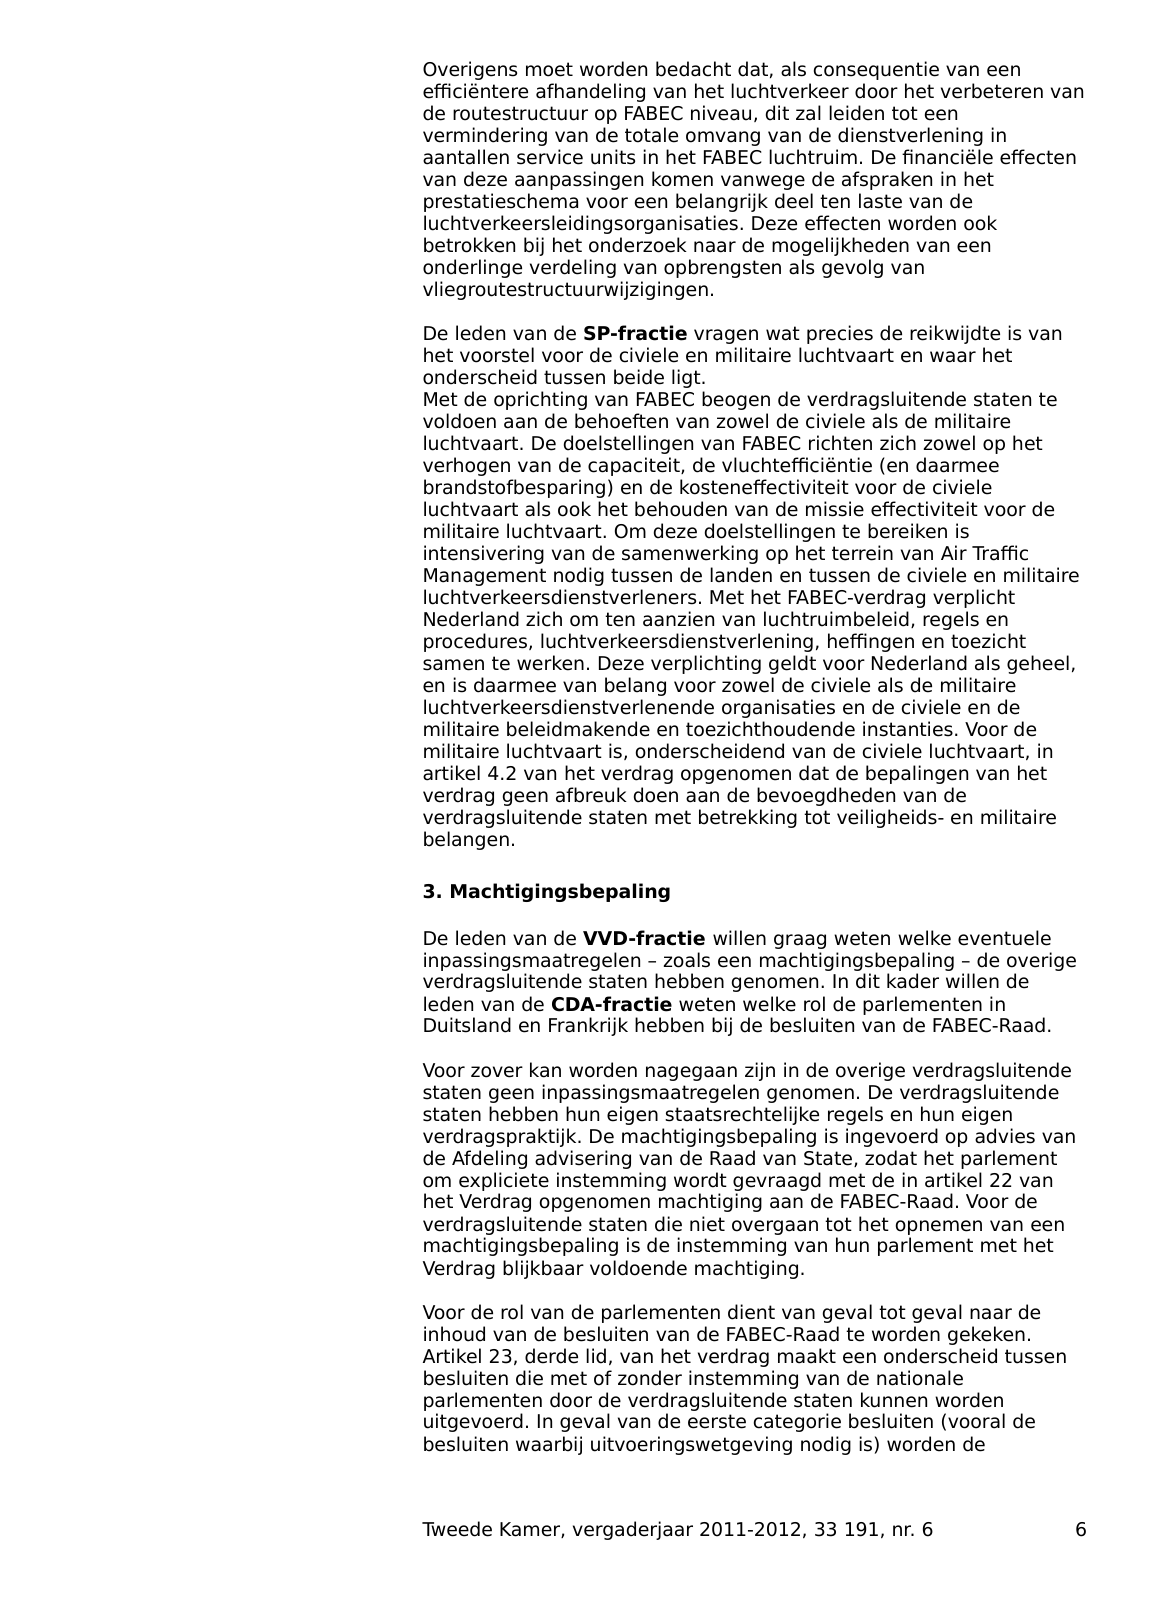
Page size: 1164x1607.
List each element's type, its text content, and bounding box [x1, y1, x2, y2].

text De leden van de VVD-fractie willen graag weten welke eventuele inpassingsmaatregelen – zoals een machtigingsbepaling – de overige verdragsluitende staten hebben genomen. In dit kader willen de leden van de CDA-fractie weten welke rol de parlementen in Duitsland en Frankrijk hebben bij de besluiten van de FABEC-Raad. [422, 927, 1087, 1037]
text Voor de rol van de parlementen dient van geval tot geval naar de inhoud van de besluiten van de FABEC-Raad te worden gekeken. Artikel 23, derde lid, van het verdrag maakt een onderscheid tussen besluiten die met of zonder instemming van de nationale parlementen door de verdragsluitende staten kunnen worden uitgevoerd. In geval van de eerste categorie besluiten (vooral de besluiten waarbij uitvoeringswetgeving nodig is) worden de [422, 1302, 1087, 1455]
text Met de oprichting van FABEC beogen de verdragsluitende staten te voldoen aan de behoeften van zowel de civiele als de militaire luchtvaart. De doelstellingen van FABEC richten zich zowel op het verhogen van de capaciteit, de vluchtefficiëntie (en daarmee brandstofbesparing) en de kosteneffectiviteit voor de civiele luchtvaart als ook het behouden van de missie effectiviteit voor de militaire luchtvaart. Om deze doelstellingen te bereiken is intensivering van de samenwerking op het terrein van Air Traffic Management nodig tussen de landen en tussen de civiele en militaire luchtverkeersdienstverleners. Met het FABEC-verdrag verplicht Nederland zich om ten aanzien van luchtruimbeleid, regels en procedures, luchtverkeersdienstverlening, heffingen en toezicht samen te werken. Deze verplichting geldt voor Nederland als geheel, en is daarmee van belang voor zowel de civiele als de militaire luchtverkeersdienstverlenende organisaties en de civiele en de militaire beleidmakende en toezichthoudende instanties. Voor de militaire luchtvaart is, onderscheidend van de civiele luchtvaart, in artikel 4.2 van het verdrag opgenomen dat de bepalingen van het verdrag geen afbreuk doen aan de bevoegdheden van de verdragsluitende staten met betrekking tot veiligheids- en militaire belangen. [422, 389, 1087, 851]
text Voor zover kan worden nagegaan zijn in de overige verdragsluitende staten geen inpassingsmaatregelen genomen. De verdragsluitende staten hebben hun eigen staatsrechtelijke regels en hun eigen verdragspraktijk. De machtigingsbepaling is ingevoerd op advies van de Afdeling advisering van de Raad van State, zodat het parlement om expliciete instemming wordt gevraagd met de in artikel 22 van het Verdrag opgenomen machtiging aan de FABEC-Raad. Voor de verdragsluitende staten die niet overgaan tot het opnemen van een machtigingsbepaling is de instemming van hun parlement met het Verdrag blijkbaar voldoende machtiging. [422, 1059, 1087, 1279]
text Overigens moet worden bedacht dat, als consequentie van een efficiëntere afhandeling van het luchtverkeer door het verbeteren van de routestructuur op FABEC niveau, dit zal leiden tot een vermindering van de totale omvang van de dienstverlening in aantallen service units in het FABEC luchtruim. De financiële effecten van deze aanpassingen komen vanwege de afspraken in het prestatieschema voor een belangrijk deel ten laste van de luchtverkeersleidingsorganisaties. Deze effecten worden ook betrokken bij het onderzoek naar de mogelijkheden van een onderlinge verdeling van opbrengsten als gevolg van vliegroutestructuurwijzigingen. [422, 59, 1087, 301]
subtitle 3. Machtigingsbepaling [422, 881, 1087, 902]
text De leden van de SP-fractie vragen wat precies de reikwijdte is van het voorstel voor de civiele en militaire luchtvaart en waar het onderscheid tussen beide ligt. [422, 323, 1087, 389]
